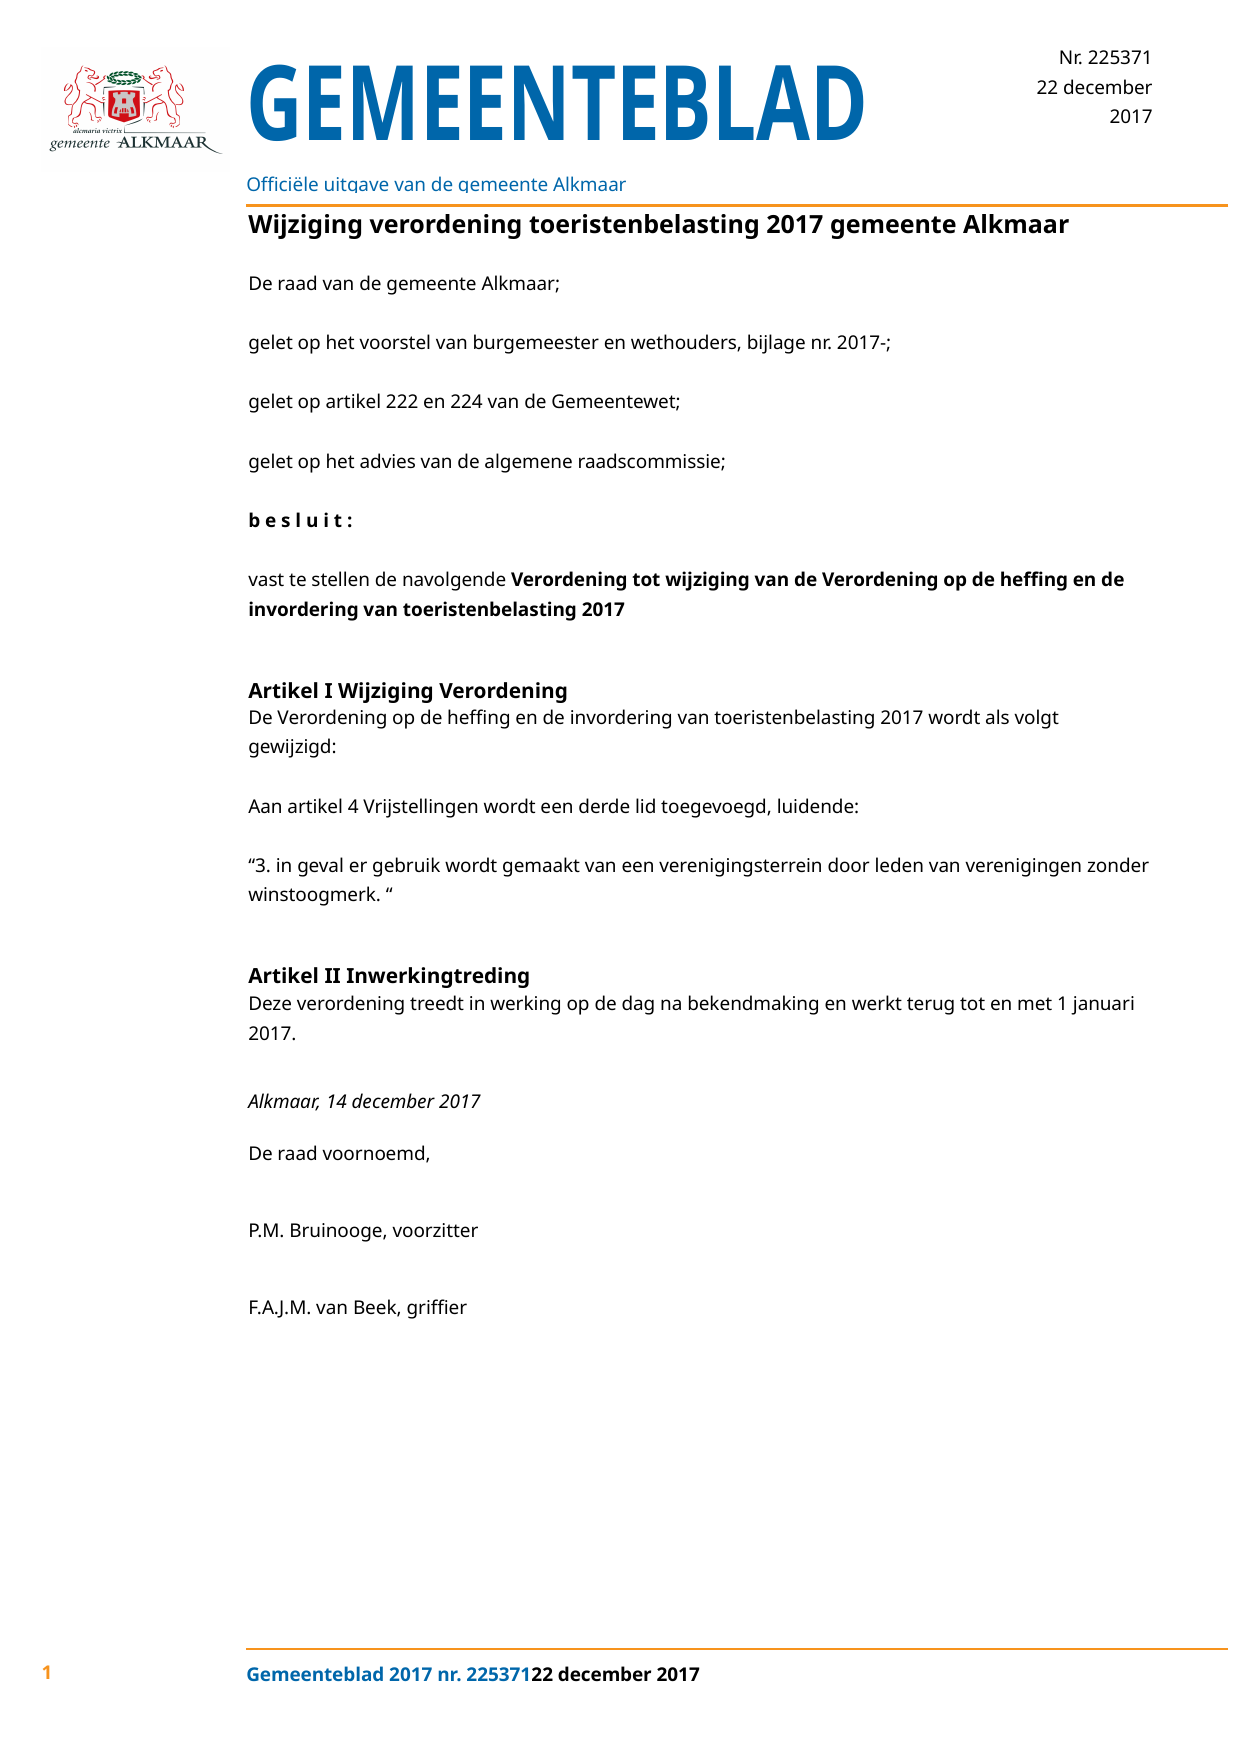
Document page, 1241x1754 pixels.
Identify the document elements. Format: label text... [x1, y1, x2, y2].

text gelet op het voorstel van burgemeester en wethouders, bijlage nr. 2017-; [248, 329, 1152, 355]
picture [41, 47, 231, 172]
text vast te stellen de navolgende Verordening tot wijziging van de Verordening op de heffing en de invordering van toeristenbelasting 2017 [248, 566, 1152, 621]
text Artikel I Wijziging Verordening [248, 676, 1152, 704]
text Artikel II Inwerkingtreding [248, 962, 1152, 990]
text gelet op artikel 222 en 224 van de Gemeentewet; [248, 389, 1152, 414]
text De Verordening op de heffing en de invordering van toeristenbelasting 2017 wordt als volgt gewijzigd: [248, 704, 1152, 759]
text De raad van de gemeente Alkmaar; [248, 270, 1152, 296]
text “3. in geval er gebruik wordt gemaakt van een verenigingsterrein door leden van verenigingen zonder winstoogmerk. “ [248, 852, 1152, 907]
text P.M. Bruinooge, voorzitter [248, 1217, 1152, 1243]
text F.A.J.M. van Beek, griffier [248, 1294, 1152, 1320]
text Deze verordening treedt in werking op de dag na bekendmaking en werkt terug tot en met 1 januari 2017. [248, 990, 1152, 1045]
text Wijziging verordening toeristenbelasting 2017 gemeente Alkmaar [248, 207, 1152, 241]
text Aan artikel 4 Vrijstellingen wordt een derde lid toegevoegd, luidende: [248, 793, 1152, 819]
text De raad voornoemd, [248, 1140, 1152, 1166]
text gelet op het advies van de algemene raadscommissie; [248, 448, 1152, 473]
text Alkmaar, 14 december 2017 [248, 1088, 1152, 1114]
text b e s l u i t : [248, 507, 1152, 533]
